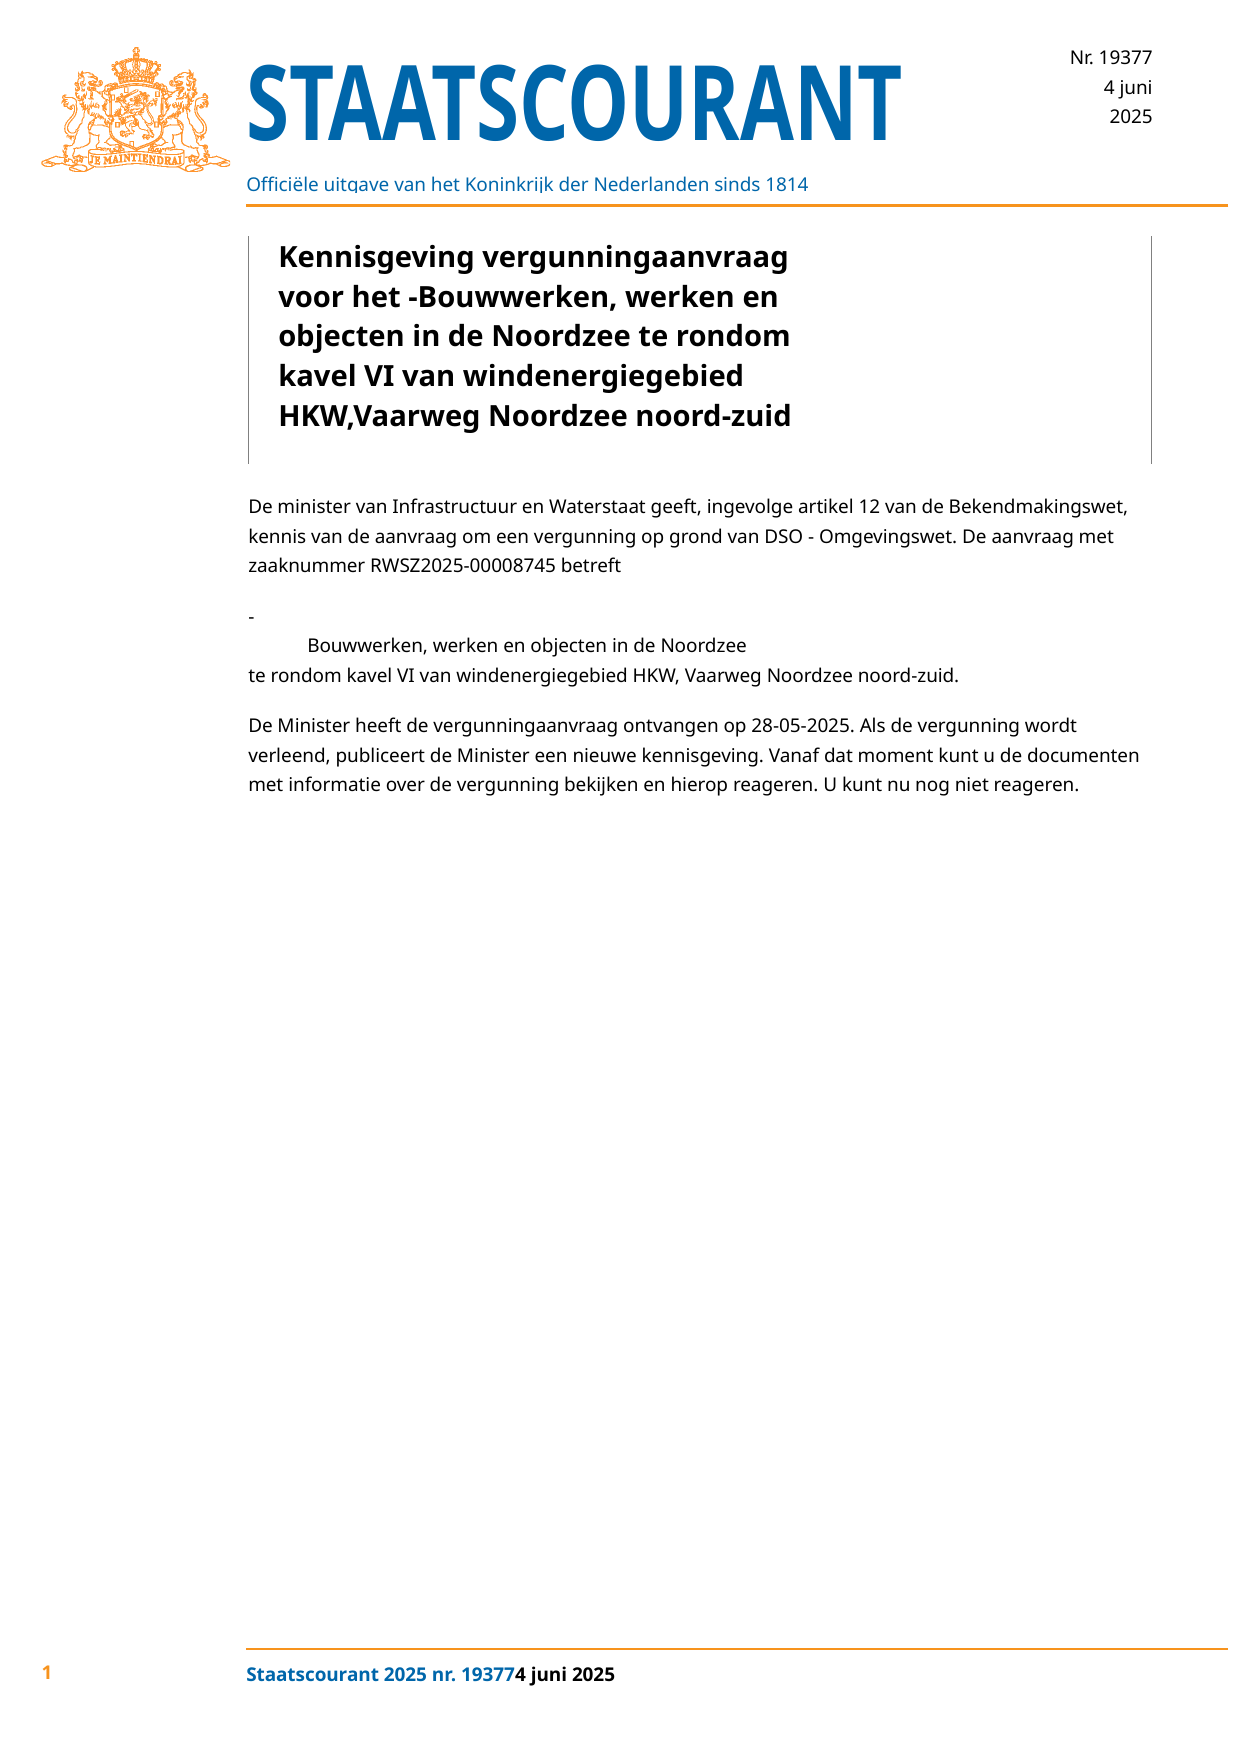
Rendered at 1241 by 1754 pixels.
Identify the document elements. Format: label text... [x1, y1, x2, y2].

table_header [850, 236, 912, 413]
list Bouwwerken, werken en objecten in de Noordzee [248, 632, 1152, 658]
text De Minister heeft de vergunningaanvraag ontvangen op 28-05-2025. Als de vergunning wordt verleend, publiceert de Minister een nieuwe kennisgeving. Vanaf dat moment kunt u de documenten met informatie over de vergunning bekijken en hierop reageren. U kunt nu nog niet reageren. [248, 712, 1152, 797]
text De minister van Infrastructuur en Waterstaat geeft, ingevolge artikel 12 van de Bekendmakingswet, kennis van de aanvraag om een vergunning op grond van DSO - Omgevingswet. De aanvraag met zaaknummer RWSZ2025-00008745 betreft [248, 493, 1152, 578]
picture [41, 47, 231, 172]
picture [912, 236, 1090, 414]
text te rondom kavel VI van windenergiegebied HKW, Vaarweg Noordzee noord-zuid. [248, 662, 1152, 688]
table_header Kennisgeving vergunningaanvraag voor het -Bouwwerken, werken en objecten in de Noordzee te rondom kavel VI van windenergiegebied HKW,Vaarweg Noordzee noord-zuid [249, 236, 850, 464]
table_header [850, 414, 1151, 464]
table_header [1090, 236, 1151, 413]
